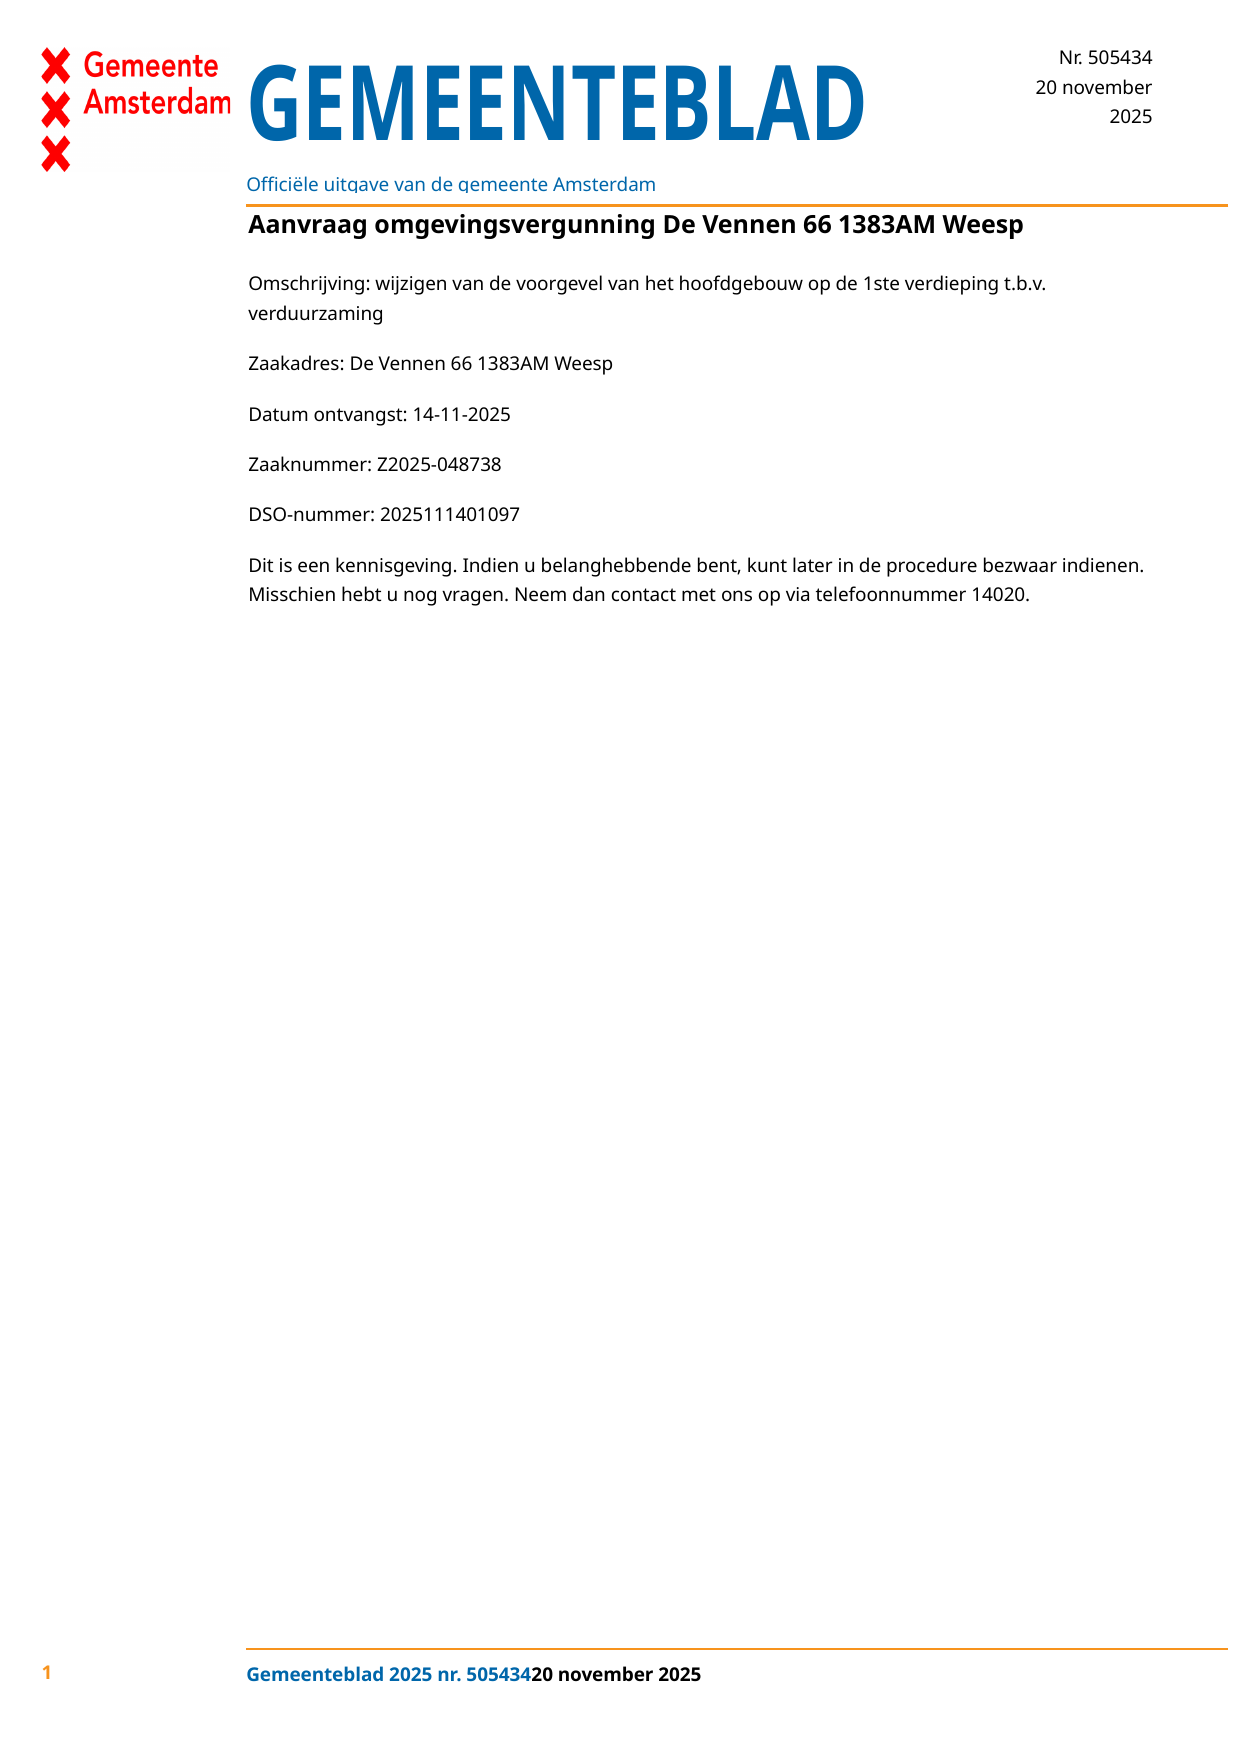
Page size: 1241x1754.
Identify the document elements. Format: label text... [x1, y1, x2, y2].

text Zaaknummer: Z2025-048738 [248, 451, 1152, 477]
text DSO-nummer: 2025111401097 [248, 502, 1152, 527]
picture [41, 47, 231, 172]
text Zaakadres: De Vennen 66 1383AM Weesp [248, 350, 1152, 376]
text Aanvraag omgevingsvergunning De Vennen 66 1383AM Weesp [248, 207, 1152, 241]
text Dit is een kennisgeving. Indien u belanghebbende bent, kunt later in de procedure bezwaar indienen. Misschien hebt u nog vragen. Neem dan contact met ons op via telefoonnummer 14020. [248, 552, 1152, 607]
text Datum ontvangst: 14-11-2025 [248, 401, 1152, 426]
text Omschrijving: wijzigen van de voorgevel van het hoofdgebouw op de 1ste verdieping t.b.v. verduurzaming [248, 270, 1152, 326]
